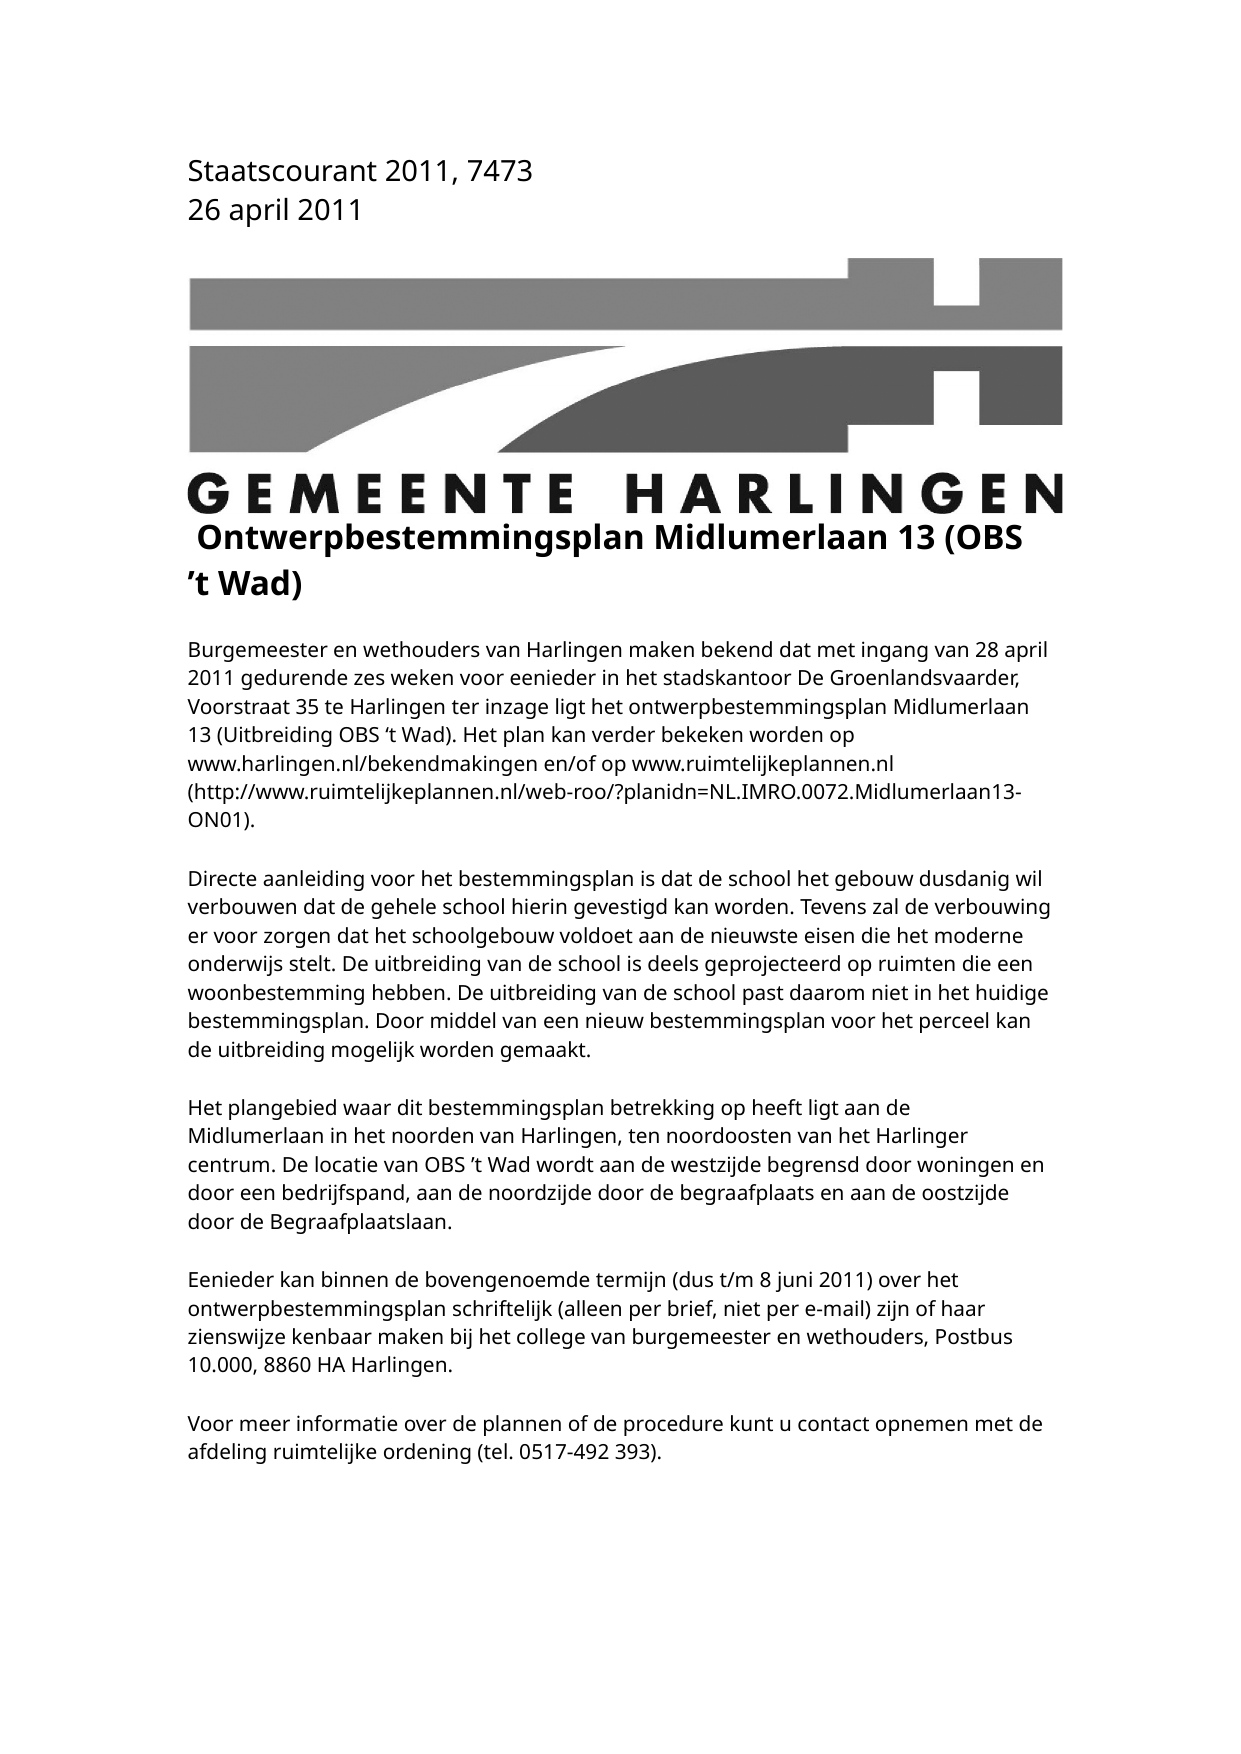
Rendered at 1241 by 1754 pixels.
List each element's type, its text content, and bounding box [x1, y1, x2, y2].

text Eenieder kan binnen de bovengenoemde termijn (dus t/m 8 juni 2011) over het ontwerpbestemmingsplan schriftelijk (alleen per brief, niet per e-mail) zijn of haar zienswijze kenbaar maken bij het college van burgemeester en wethouders, Postbus 10.000, 8860 HA Harlingen. [187, 1265, 1053, 1379]
text Directe aanleiding voor het bestemmingsplan is dat de school het gebouw dusdanig wil verbouwen dat de gehele school hierin gevestigd kan worden. Tevens zal de verbouwing er voor zorgen dat het schoolgebouw voldoet aan de nieuwste eisen die het moderne onderwijs stelt. De uitbreiding van de school is deels geprojecteerd op ruimten die een woonbestemming hebben. De uitbreiding van de school past daarom niet in het huidige bestemmingsplan. Door middel van een nieuw bestemmingsplan voor het perceel kan de uitbreiding mogelijk worden gemaakt. [187, 864, 1053, 1063]
text 26 april 2011 [187, 190, 1053, 229]
text Het plangebied waar dit bestemmingsplan betrekking op heeft ligt aan de Midlumerlaan in het noorden van Harlingen, ten noordoosten van het Harlinger centrum. De locatie van OBS ’t Wad wordt aan de westzijde begrensd door woningen en door een bedrijfspand, aan de noordzijde door de begraafplaats en aan de oostzijde door de Begraafplaatslaan. [187, 1093, 1053, 1235]
text Staatscourant 2011, 7473 [187, 150, 1053, 190]
text Voor meer informatie over de plannen of de procedure kunt u contact opnemen met de afdeling ruimtelijke ordening (tel. 0517-492 393). [187, 1409, 1053, 1466]
text Burgemeester en wethouders van Harlingen maken bekend dat met ingang van 28 april 2011 gedurende zes weken voor eenieder in het stadskantoor De Groenlandsvaarder, Voorstraat 35 te Harlingen ter inzage ligt het ontwerpbestemmingsplan Midlumerlaan 13 (Uitbreiding OBS ‘t Wad). Het plan kan verder bekeken worden op www.harlingen.nl/bekendmakingen en/of op www.ruimtelijkeplannen.nl (http://www.ruimtelijkeplannen.nl/web-roo/?planidn=NL.IMRO.0072.Midlumerlaan13-ON01). [187, 635, 1053, 834]
picture [187, 258, 1063, 514]
subtitle Ontwerpbestemmingsplan Midlumerlaan 13 (OBS ’t Wad) [187, 514, 1053, 605]
